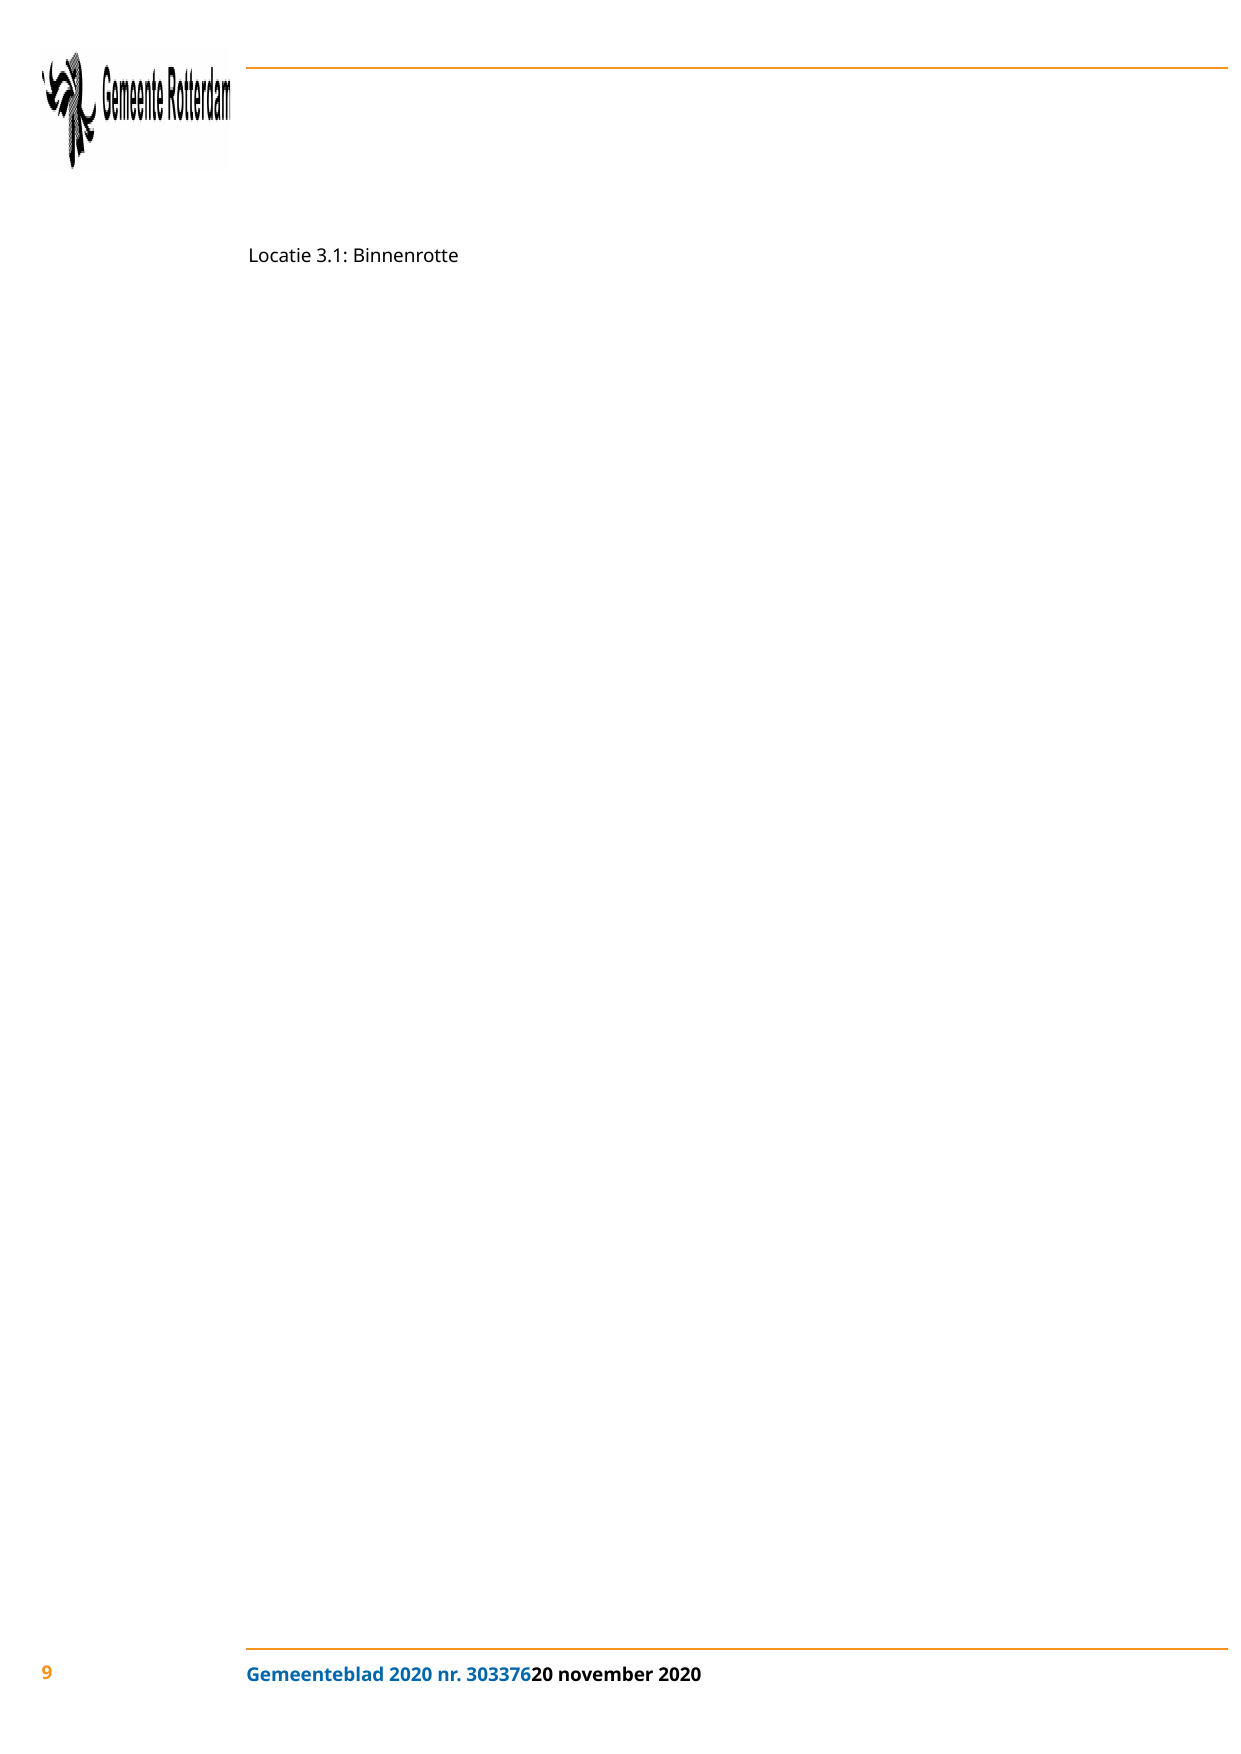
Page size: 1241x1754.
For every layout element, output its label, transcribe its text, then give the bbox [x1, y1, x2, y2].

picture [41, 47, 231, 172]
text Locatie 3.1: Binnenrotte [248, 243, 1152, 268]
